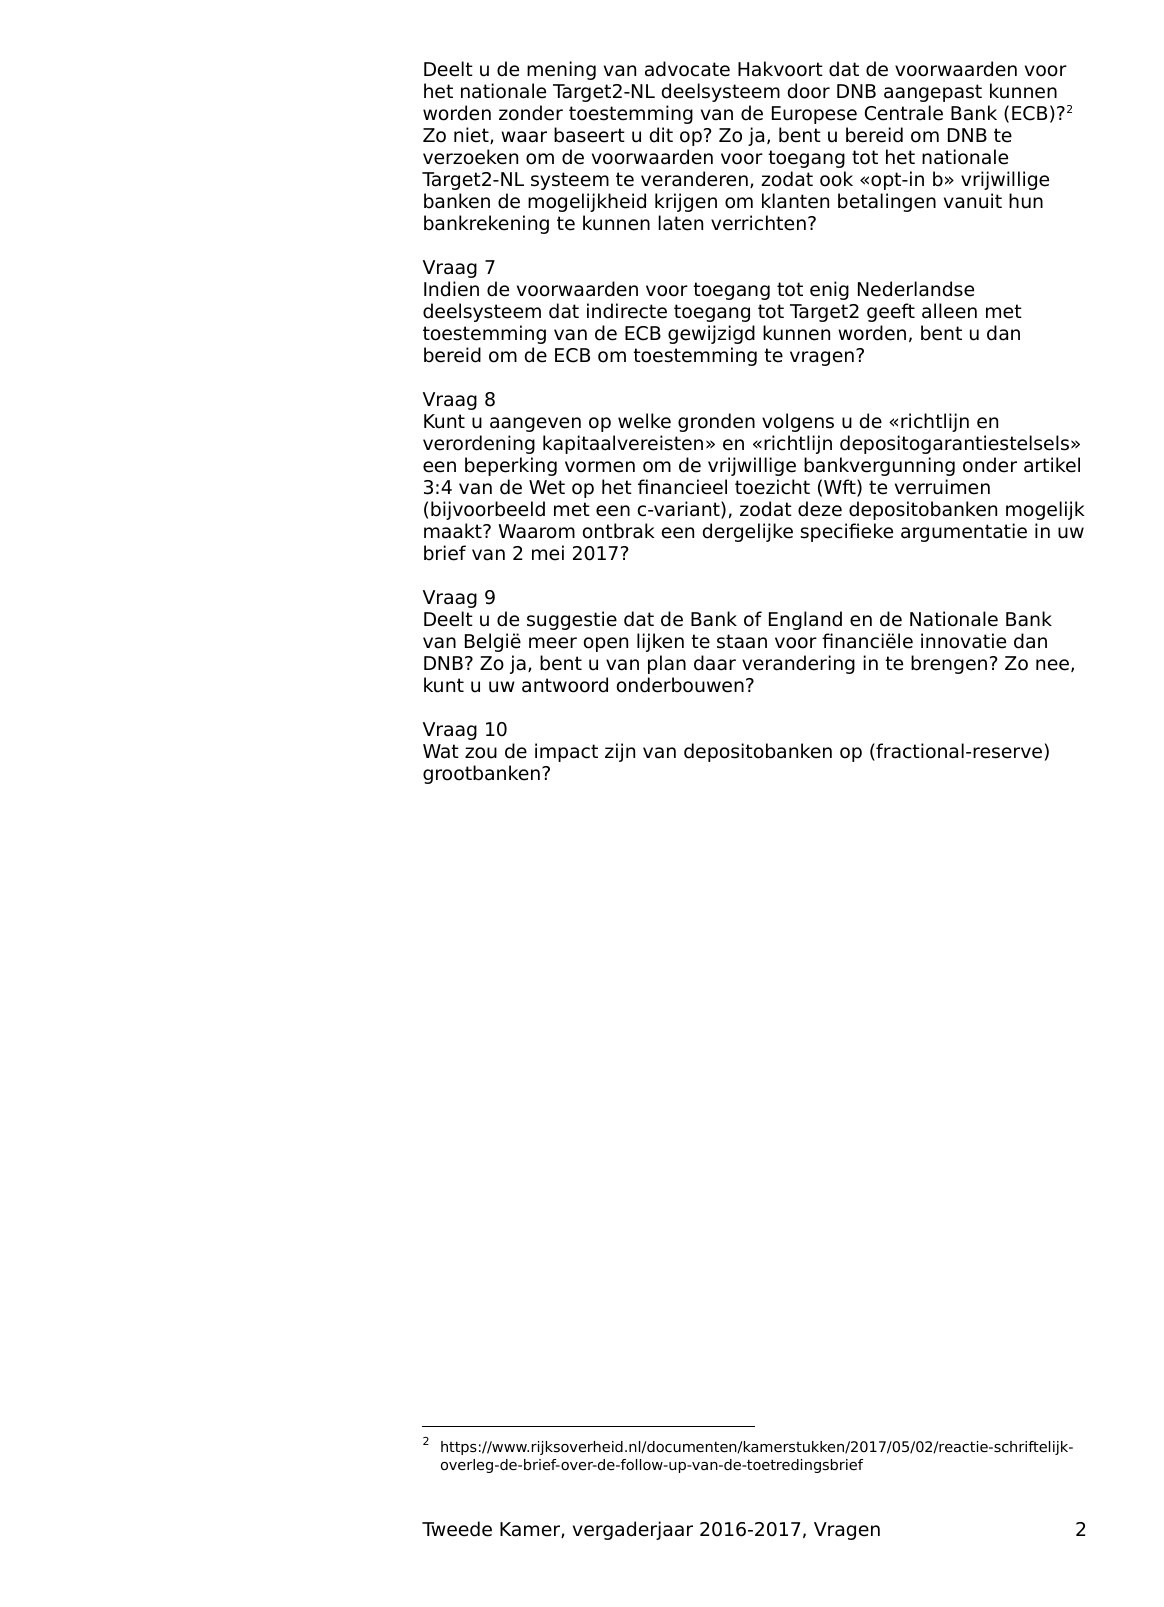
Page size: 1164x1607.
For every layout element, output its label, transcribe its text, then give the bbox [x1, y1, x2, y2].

text Deelt u de mening van advocate Hakvoort dat de voorwaarden voor het nationale Target2-NL deelsysteem door DNB aangepast kunnen worden zonder toestemming van de Europese Centrale Bank (ECB)? Zo niet, waar baseert u dit op? Zo ja, bent u bereid om DNB te verzoeken om de voorwaarden voor toegang tot het nationale Target2-NL systeem te veranderen, zodat ook «opt-in b» vrijwillige banken de mogelijkheid krijgen om klanten betalingen vanuit hun bankrekening te kunnen laten verrichten? [422, 59, 1087, 235]
text Indien de voorwaarden voor toegang tot enig Nederlandse deelsysteem dat indirecte toegang tot Target2 geeft alleen met toestemming van de ECB gewijzigd kunnen worden, bent u dan bereid om de ECB om toestemming te vragen? [422, 279, 1087, 367]
text Vraag 7 [422, 257, 1087, 279]
text Vraag 9 [422, 587, 1087, 609]
text Kunt u aangeven op welke gronden volgens u de «richtlijn en verordening kapitaalvereisten» en «richtlijn depositogarantiestelsels» een beperking vormen om de vrijwillige bankvergunning onder artikel 3:4 van de Wet op het financieel toezicht (Wft) te verruimen (bijvoorbeeld met een c-variant), zodat deze depositobanken mogelijk maakt? Waarom ontbrak een dergelijke specifieke argumentatie in uw brief van 2 mei 2017? [422, 411, 1087, 565]
text Vraag 8 [422, 389, 1087, 411]
text https://www.rijksoverheid.nl/documenten/kamerstukken/2017/05/02/reactie-schriftelijk-overleg-de-brief-over-de-follow-up-van-de-toetredingsbrief [422, 1435, 1087, 1474]
text Vraag 10 [422, 719, 1087, 741]
text Wat zou de impact zijn van depositobanken op (fractional-reserve) grootbanken? [422, 741, 1087, 785]
text Deelt u de suggestie dat de Bank of England en de Nationale Bank van België meer open lijken te staan voor financiële innovatie dan DNB? Zo ja, bent u van plan daar verandering in te brengen? Zo nee, kunt u uw antwoord onderbouwen? [422, 609, 1087, 697]
